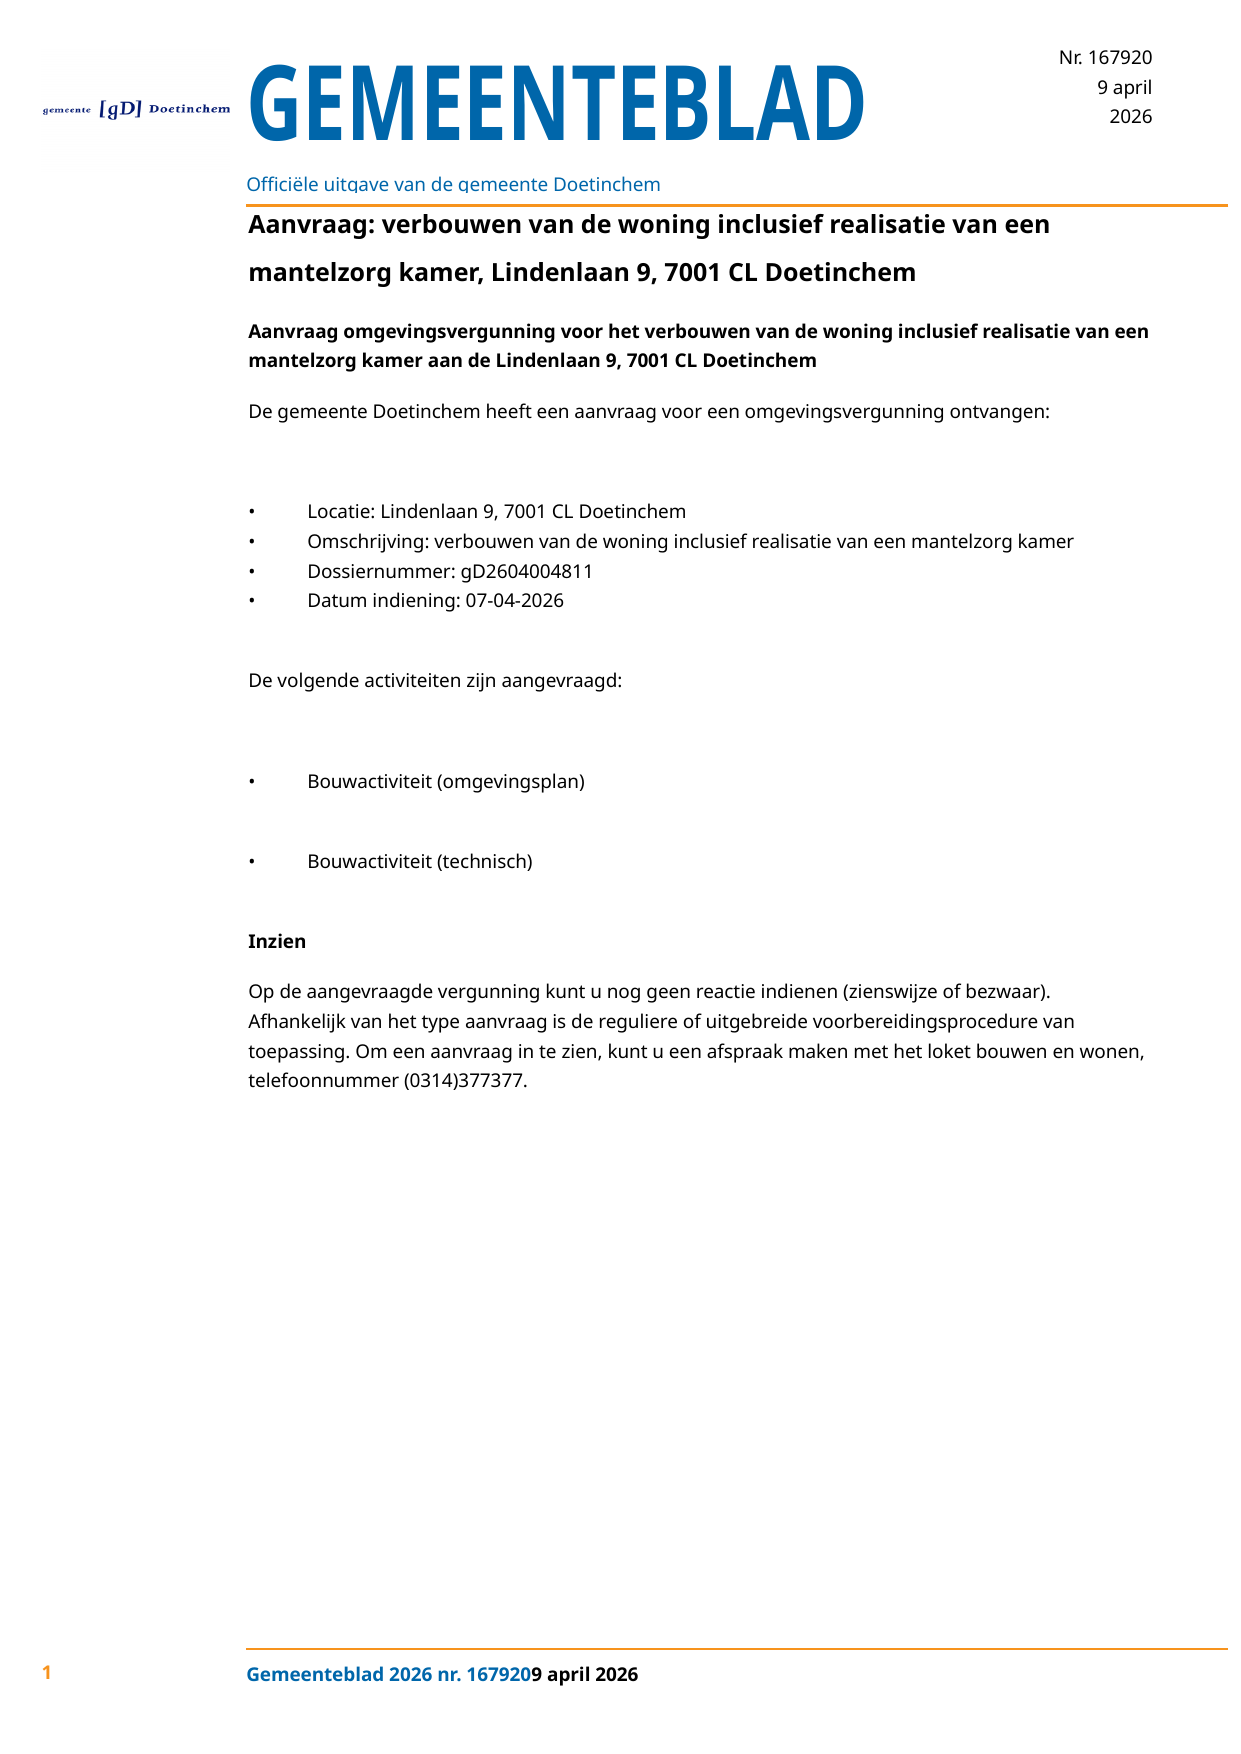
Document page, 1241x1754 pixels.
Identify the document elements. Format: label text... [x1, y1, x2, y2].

text Op de aangevraagde vergunning kunt u nog geen reactie indienen (zienswijze of bezwaar). Afhankelijk van het type aanvraag is de reguliere of uitgebreide voorbereidingsprocedure van toepassing. Om een aanvraag in te zien, kunt u een afspraak maken met het loket bouwen en wonen, telefoonnummer (0314)377377. [248, 979, 1152, 1093]
text Aanvraag omgevingsvergunning voor het verbouwen van de woning inclusief realisatie van een mantelzorg kamer aan de Lindenlaan 9, 7001 CL Doetinchem [248, 318, 1152, 373]
text Inzien [248, 928, 1152, 954]
text Aanvraag: verbouwen van de woning inclusief realisatie van een mantelzorg kamer, Lindenlaan 9, 7001 CL Doetinchem [248, 207, 1152, 288]
picture [41, 47, 231, 172]
list Datum indiening: 07-04-2026 [248, 587, 1152, 613]
text De gemeente Doetinchem heeft een aanvraag voor een omgevingsvergunning ontvangen: [248, 398, 1152, 424]
list Bouwactiviteit (technisch) [248, 848, 1152, 874]
list Locatie: Lindenlaan 9, 7001 CL Doetinchem [248, 499, 1152, 524]
list Omschrijving: verbouwen van de woning inclusief realisatie van een mantelzorg kamer [248, 528, 1152, 554]
text De volgende activiteiten zijn aangevraagd: [248, 667, 1152, 693]
list Dossiernummer: gD2604004811 [248, 558, 1152, 584]
list Bouwactiviteit (omgevingsplan) [248, 768, 1152, 794]
